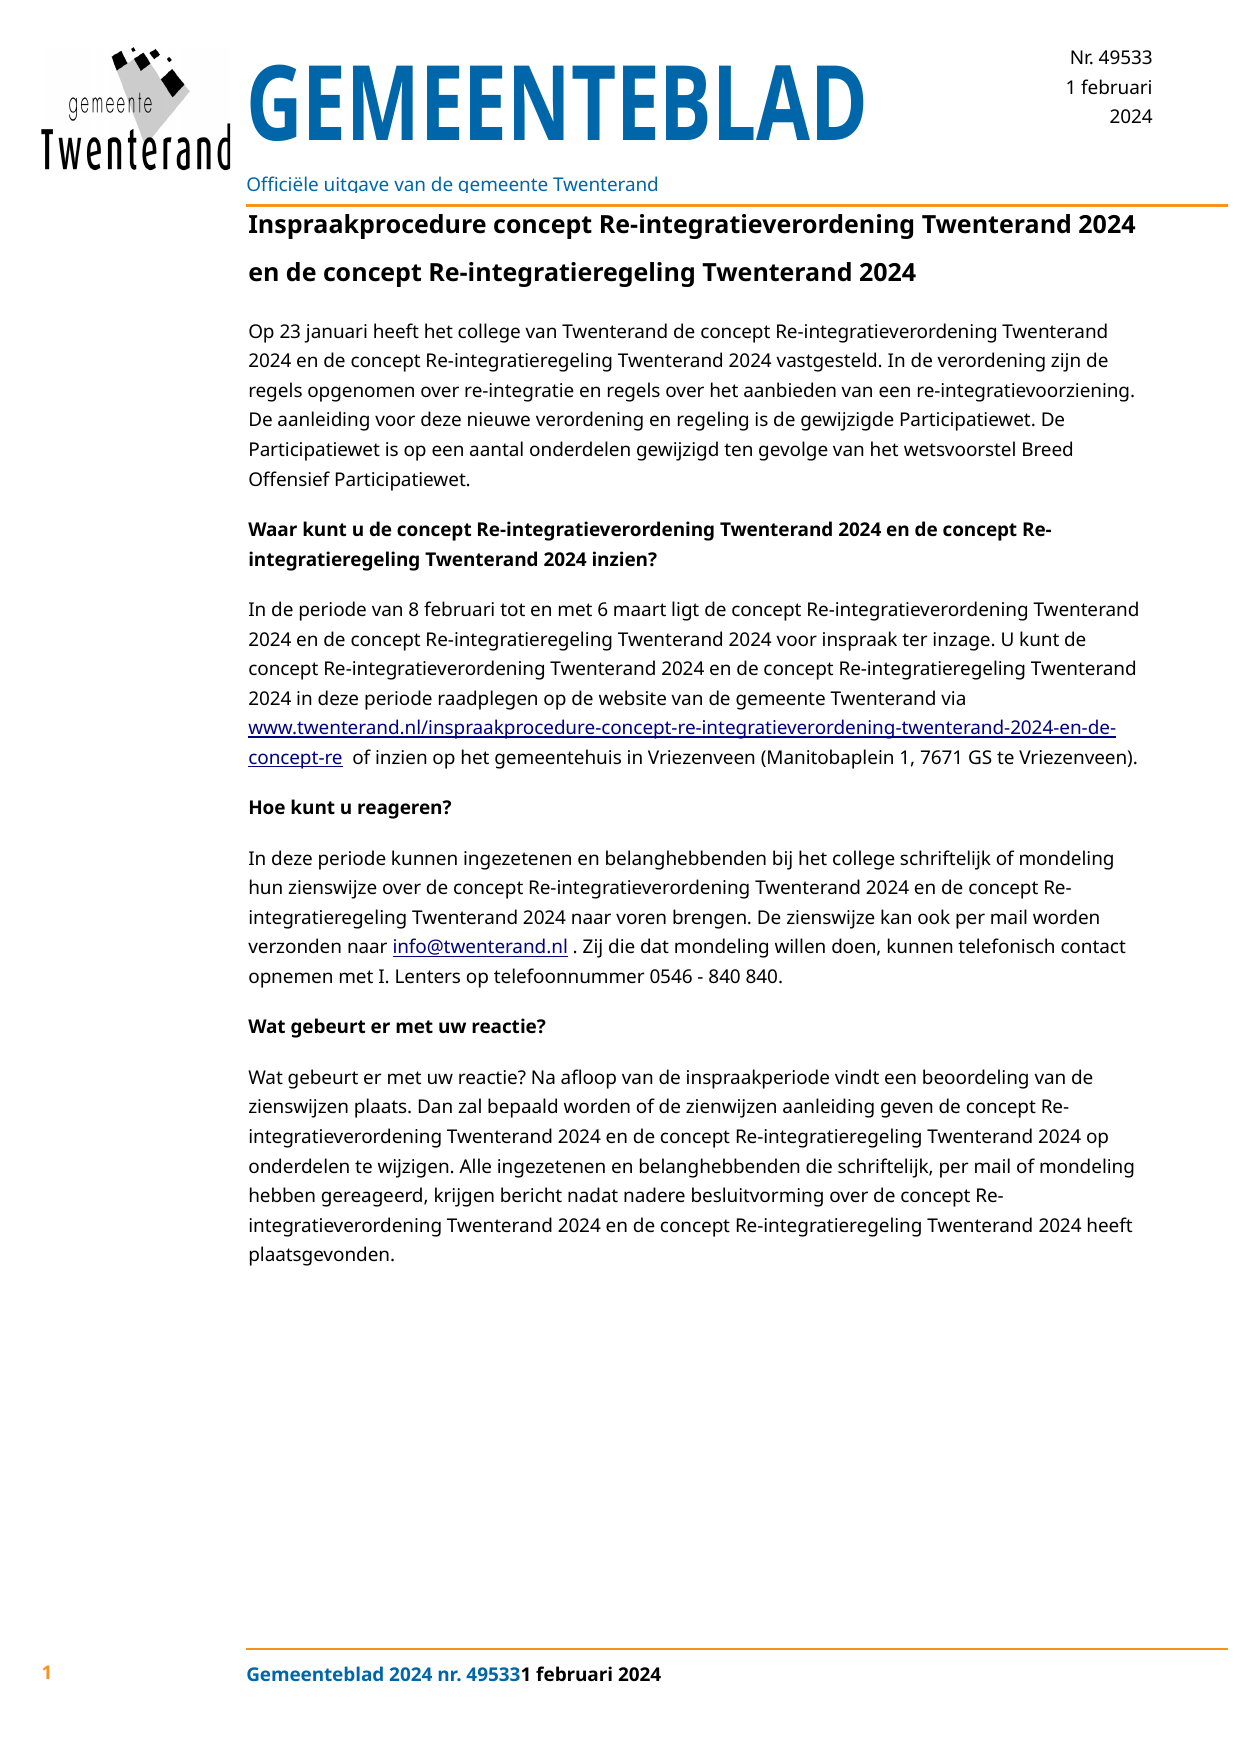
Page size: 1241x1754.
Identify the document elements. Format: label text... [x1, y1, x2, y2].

text Wat gebeurt er met uw reactie? Na afloop van de inspraakperiode vindt een beoordeling van de zienswijzen plaats. Dan zal bepaald worden of de zienwijzen aanleiding geven de concept Re-integratieverordening Twenterand 2024 en de concept Re-integratieregeling Twenterand 2024 op onderdelen te wijzigen. Alle ingezetenen en belanghebbenden die schriftelijk, per mail of mondeling hebben gereageerd, krijgen bericht nadat nadere besluitvorming over de concept Re-integratieverordening Twenterand 2024 en de concept Re-integratieregeling Twenterand 2024 heeft plaatsgevonden. [248, 1064, 1152, 1267]
text Inspraakprocedure concept Re-integratieverordening Twenterand 2024 en de concept Re-integratieregeling Twenterand 2024 [248, 207, 1152, 288]
text In de periode van 8 februari tot en met 6 maart ligt de concept Re-integratieverordening Twenterand 2024 en de concept Re-integratieregeling Twenterand 2024 voor inspraak ter inzage. U kunt de concept Re-integratieverordening Twenterand 2024 en de concept Re-integratieregeling Twenterand 2024 in deze periode raadplegen op de website van de gemeente Twenterand via www.twenterand.nl/inspraakprocedure-concept-re-integratieverordening-twenterand-2024-en-de-concept-re of inzien op het gemeentehuis in Vriezenveen (Manitobaplein 1, 7671 GS te Vriezenveen). [248, 596, 1152, 770]
text Hoe kunt u reageren? [248, 794, 1152, 820]
text Op 23 januari heeft het college van Twenterand de concept Re-integratieverordening Twenterand 2024 en de concept Re-integratieregeling Twenterand 2024 vastgesteld. In de verordening zijn de regels opgenomen over re-integratie en regels over het aanbieden van een re-integratievoorziening. De aanleiding voor deze nieuwe verordening en regeling is de gewijzigde Participatiewet. De Participatiewet is op een aantal onderdelen gewijzigd ten gevolge van het wetsvoorstel Breed Offensief Participatiewet. [248, 318, 1152, 492]
text In deze periode kunnen ingezetenen en belanghebbenden bij het college schriftelijk of mondeling hun zienswijze over de concept Re-integratieverordening Twenterand 2024 en de concept Re-integratieregeling Twenterand 2024 naar voren brengen. De zienswijze kan ook per mail worden verzonden naar info@twenterand.nl . Zij die dat mondeling willen doen, kunnen telefonisch contact opnemen met I. Lenters op telefoonnummer 0546 - 840 840. [248, 845, 1152, 989]
text Waar kunt u de concept Re-integratieverordening Twenterand 2024 en de concept Re-integratieregeling Twenterand 2024 inzien? [248, 516, 1152, 572]
text Wat gebeurt er met uw reactie? [248, 1014, 1152, 1039]
picture [41, 47, 231, 172]
